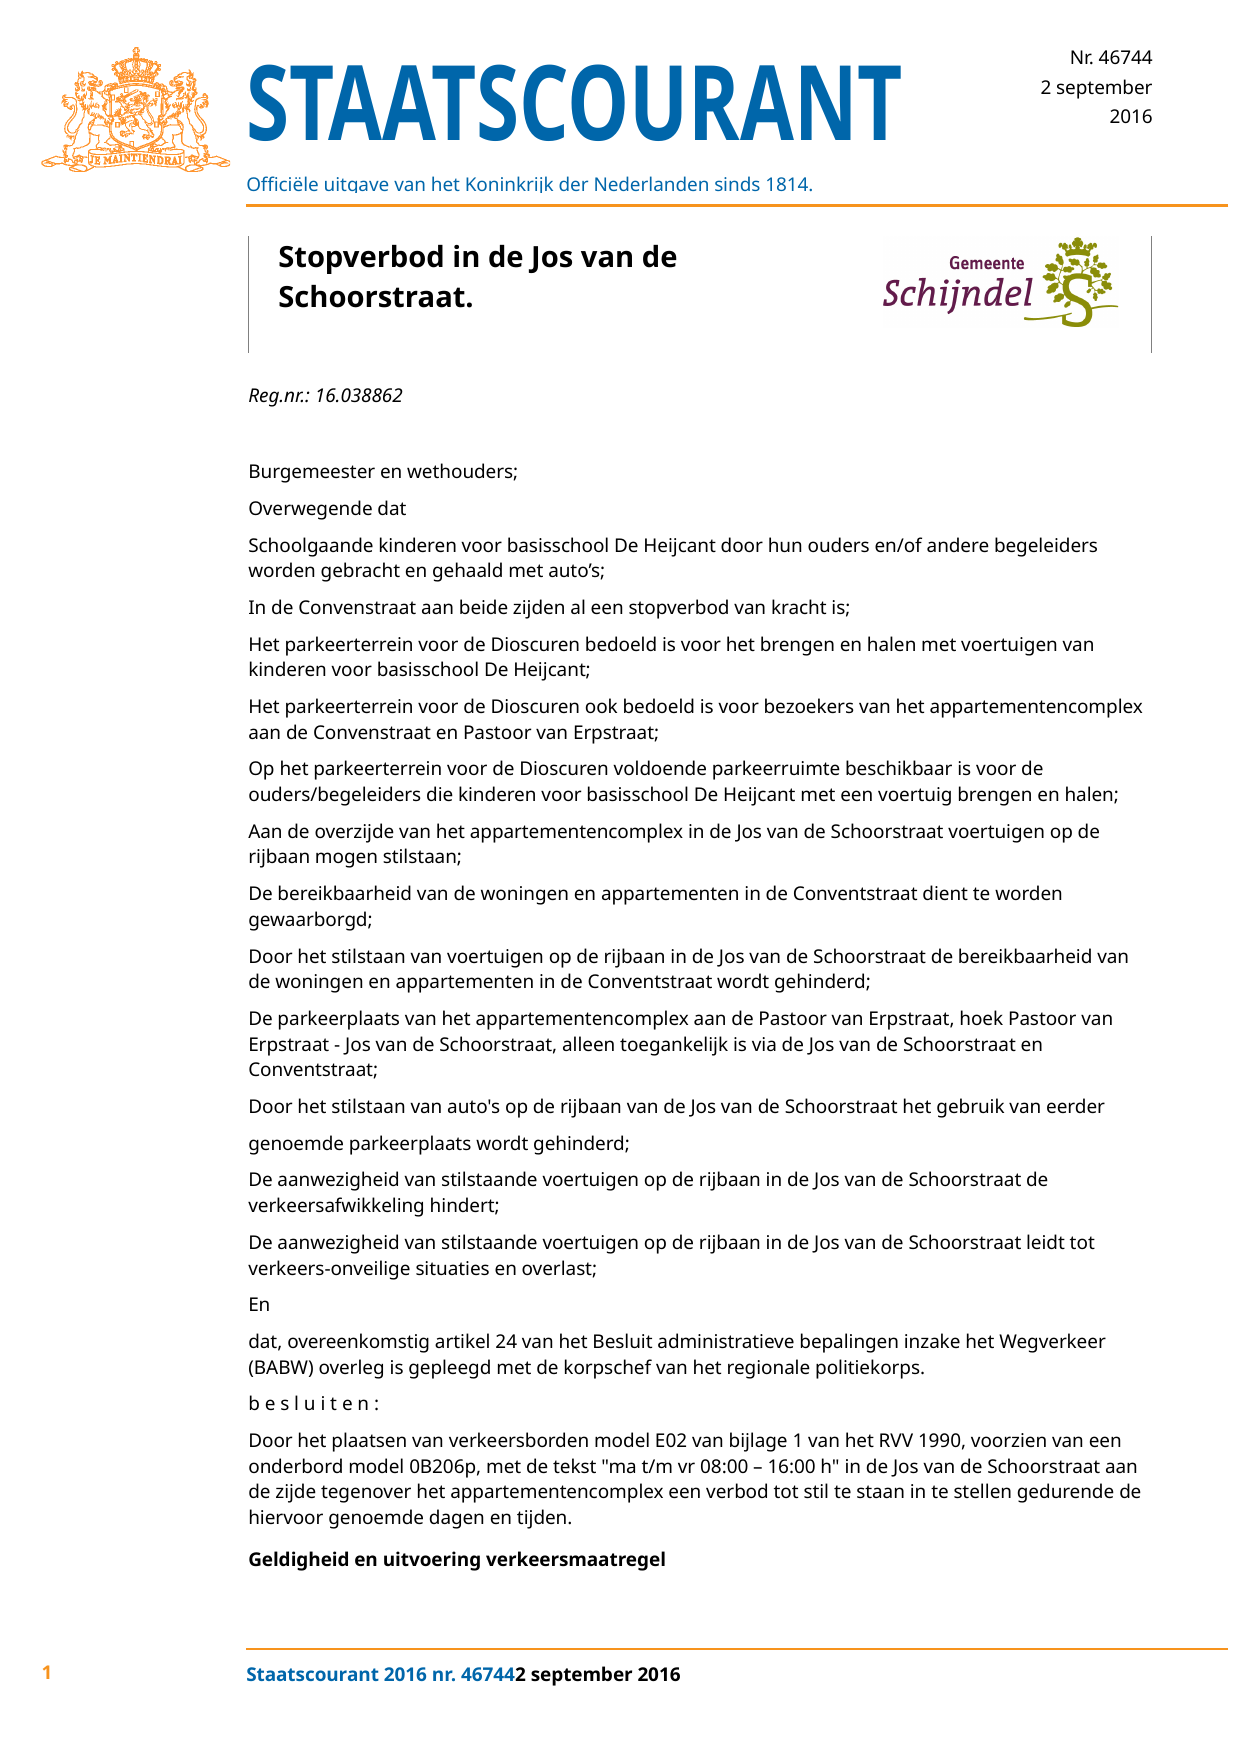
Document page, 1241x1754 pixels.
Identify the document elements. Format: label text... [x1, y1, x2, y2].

text Geldigheid en uitvoering verkeersmaatregel [248, 1546, 1152, 1572]
text Overwegende dat [248, 495, 1152, 521]
text Burgemeester en wethouders; [248, 458, 1152, 484]
text De bereikbaarheid van de woningen en appartementen in de Conventstraat dient te worden gewaarborgd; [248, 880, 1152, 932]
text De parkeerplaats van het appartementencomplex aan de Pastoor van Erpstraat, hoek Pastoor van Erpstraat - Jos van de Schoorstraat, alleen toegankelijk is via de Jos van de Schoorstraat en Conventstraat; [248, 1005, 1152, 1082]
picture [41, 47, 231, 172]
table_header [850, 236, 1151, 353]
text En [248, 1291, 1152, 1317]
text Schoolgaande kinderen voor basisschool De Heijcant door hun ouders en/of andere begeleiders worden gebracht en gehaald met auto’s; [248, 532, 1152, 583]
text dat, overeenkomstig artikel 24 van het Besluit administratieve bepalingen inzake het Wegverkeer (BABW) overleg is gepleegd met de korpschef van het regionale politiekorps. [248, 1328, 1152, 1379]
text Aan de overzijde van het appartementencomplex in de Jos van de Schoorstraat voertuigen op de rijbaan mogen stilstaan; [248, 818, 1152, 869]
text In de Convenstraat aan beide zijden al een stopverbod van kracht is; [248, 594, 1152, 620]
text Door het stilstaan van voertuigen op de rijbaan in de Jos van de Schoorstraat de bereikbaarheid van de woningen en appartementen in de Conventstraat wordt gehinderd; [248, 943, 1152, 994]
text b e s l u i t e n : [248, 1391, 1152, 1416]
text Door het stilstaan van auto's op de rijbaan van de Jos van de Schoorstraat het gebruik van eerder [248, 1093, 1152, 1119]
text Door het plaatsen van verkeersborden model E02 van bijlage 1 van het RVV 1990, voorzien van een onderbord model 0B206p, met de tekst "ma t/m vr 08:00 – 16:00 h" in de Jos van de Schoorstraat aan de zijde tegenover het appartementencomplex een verbod tot stil te staan in te stellen gedurende de hiervoor genoemde dagen en tijden. [248, 1427, 1152, 1530]
text Het parkeerterrein voor de Dioscuren bedoeld is voor het brengen en halen met voertuigen van kinderen voor basisschool De Heijcant; [248, 631, 1152, 682]
table_header Stopverbod in de Jos van de Schoorstraat. [249, 236, 850, 353]
text De aanwezigheid van stilstaande voertuigen op de rijbaan in de Jos van de Schoorstraat leidt tot verkeers-onveilige situaties en overlast; [248, 1229, 1152, 1281]
picture [882, 236, 1119, 328]
text Het parkeerterrein voor de Dioscuren ook bedoeld is voor bezoekers van het appartementencomplex aan de Convenstraat en Pastoor van Erpstraat; [248, 693, 1152, 745]
text De aanwezigheid van stilstaande voertuigen op de rijbaan in de Jos van de Schoorstraat de verkeersafwikkeling hindert; [248, 1167, 1152, 1218]
text Op het parkeerterrein voor de Dioscuren voldoende parkeerruimte beschikbaar is voor de ouders/begeleiders die kinderen voor basisschool De Heijcant met een voertuig brengen en halen; [248, 756, 1152, 807]
text Reg.nr.: 16.038862 [248, 382, 1152, 408]
text genoemde parkeerplaats wordt gehinderd; [248, 1130, 1152, 1156]
